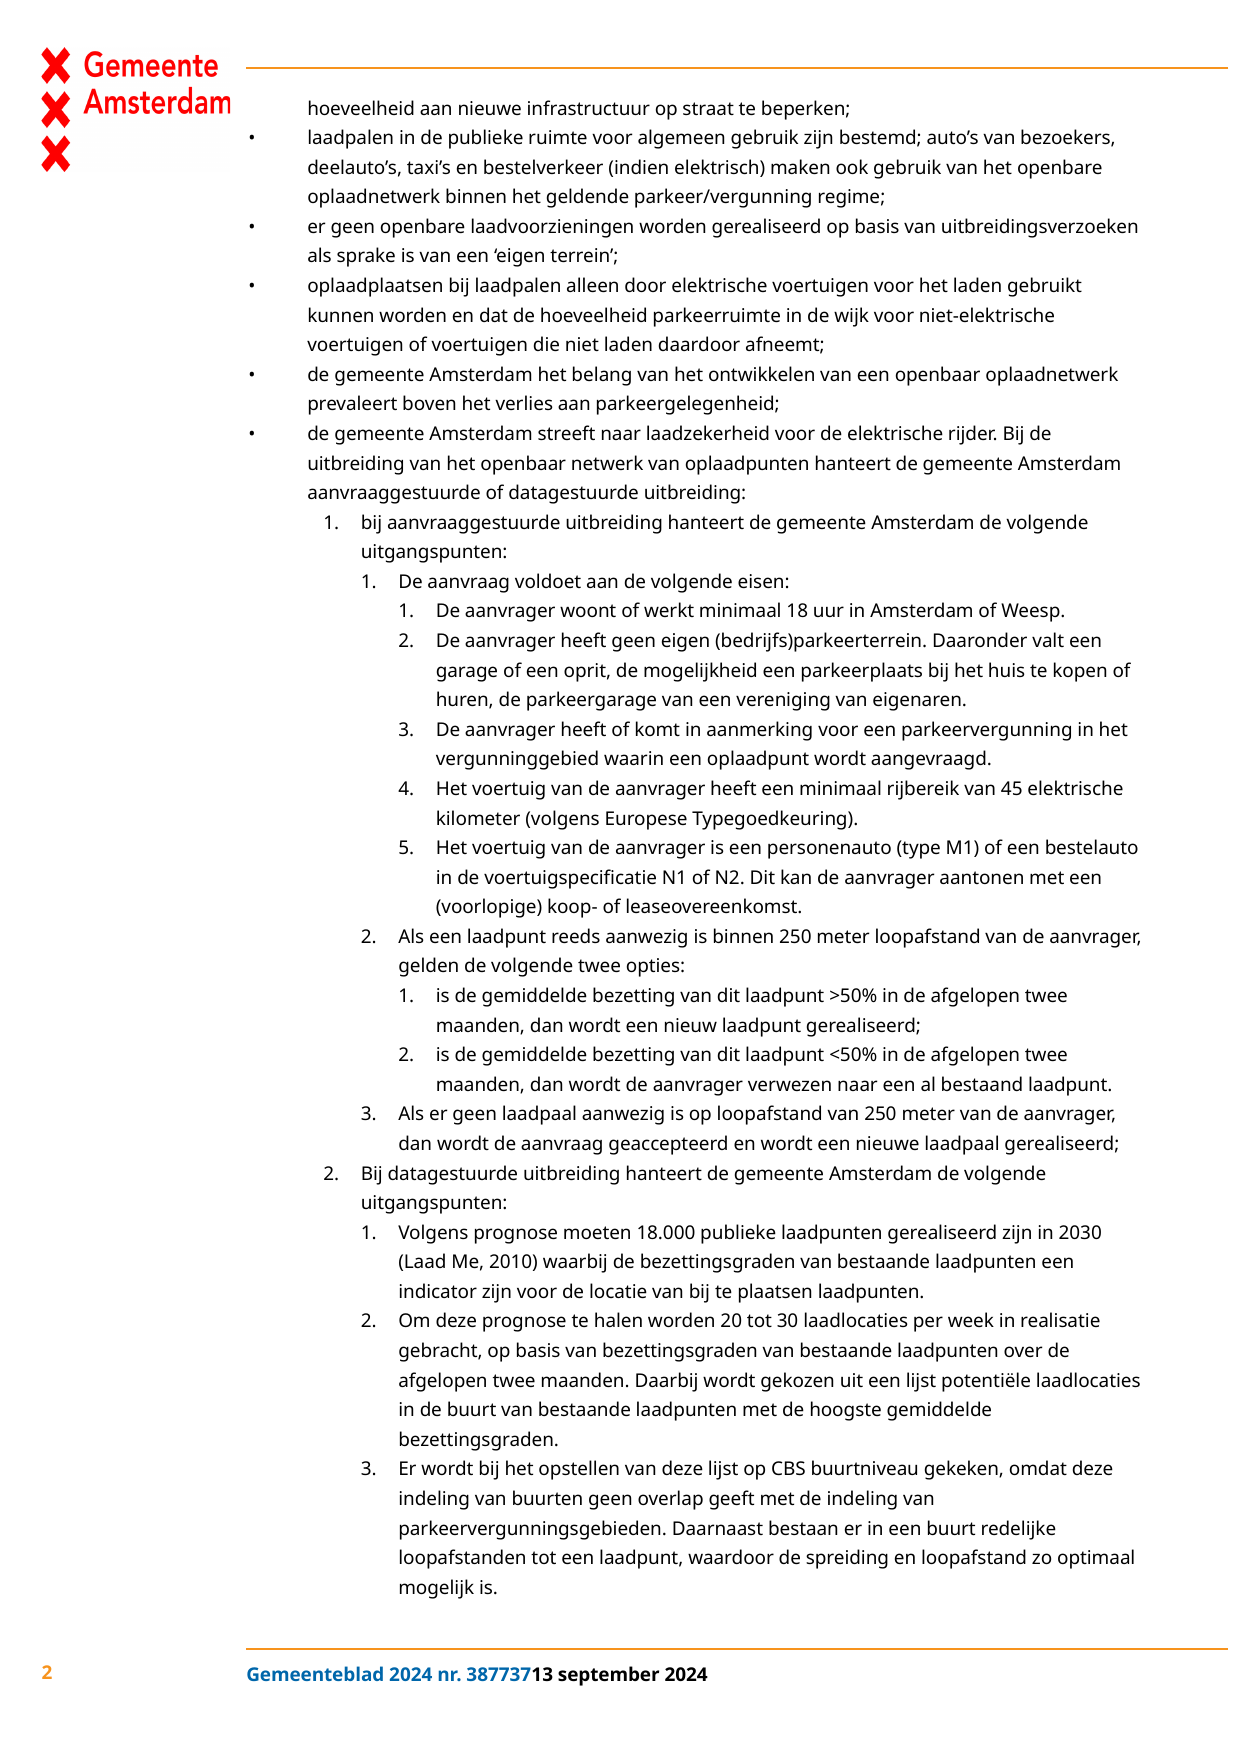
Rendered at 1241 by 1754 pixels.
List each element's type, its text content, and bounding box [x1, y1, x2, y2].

list Volgens prognose moeten 18.000 publieke laadpunten gerealiseerd zijn in 2030 (Laad Me, 2010) waarbij de bezettingsgraden van bestaande laadpunten een indicator zijn voor de locatie van bij te plaatsen laadpunten. [361, 1219, 1152, 1304]
list is de gemiddelde bezetting van dit laadpunt >50% in de afgelopen twee maanden, dan wordt een nieuw laadpunt gerealiseerd; [398, 982, 1152, 1038]
list De aanvrager heeft geen eigen (bedrijfs)parkeerterrein. Daaronder valt een garage of een oprit, de mogelijkheid een parkeerplaats bij het huis te kopen of huren, de parkeergarage van een vereniging van eigenaren. [398, 627, 1152, 712]
list De aanvraag voldoet aan de volgende eisen: [361, 568, 1152, 594]
list de gemeente Amsterdam streeft naar laadzekerheid voor de elektrische rijder. Bij de uitbreiding van het openbaar netwerk van oplaadpunten hanteert de gemeente Amsterdam aanvraaggestuurde of datagestuurde uitbreiding: [248, 420, 1152, 505]
list Als een laadpunt reeds aanwezig is binnen 250 meter loopafstand van de aanvrager, gelden de volgende twee opties: [361, 923, 1152, 978]
list Het voertuig van de aanvrager heeft een minimaal rijbereik van 45 elektrische kilometer (volgens Europese Typegoedkeuring). [398, 775, 1152, 831]
list laadpalen in de publieke ruimte voor algemeen gebruik zijn bestemd; auto’s van bezoekers, deelauto’s, taxi’s en bestelverkeer (indien elektrisch) maken ook gebruik van het openbare oplaadnetwerk binnen het geldende parkeer/vergunning regime; [248, 124, 1152, 209]
list Bij datagestuurde uitbreiding hanteert de gemeente Amsterdam de volgende uitgangspunten: [323, 1160, 1152, 1215]
list Om deze prognose te halen worden 20 tot 30 laadlocaties per week in realisatie gebracht, op basis van bezettingsgraden van bestaande laadpunten over de afgelopen twee maanden. Daarbij wordt gekozen uit een lijst potentiële laadlocaties in de buurt van bestaande laadpunten met de hoogste gemiddelde bezettingsgraden. [361, 1308, 1152, 1452]
list De aanvrager heeft of komt in aanmerking voor een parkeervergunning in het vergunninggebied waarin een oplaadpunt wordt aangevraagd. [398, 716, 1152, 771]
list oplaadplaatsen bij laadpalen alleen door elektrische voertuigen voor het laden gebruikt kunnen worden en dat de hoeveelheid parkeerruimte in de wijk voor niet-elektrische voertuigen of voertuigen die niet laden daardoor afneemt; [248, 272, 1152, 357]
list de gemeente Amsterdam het belang van het ontwikkelen van een openbaar oplaadnetwerk prevaleert boven het verlies aan parkeergelegenheid; [248, 361, 1152, 416]
list is de gemiddelde bezetting van dit laadpunt <50% in de afgelopen twee maanden, dan wordt de aanvrager verwezen naar een al bestaand laadpunt. [398, 1041, 1152, 1097]
list bij aanvraaggestuurde uitbreiding hanteert de gemeente Amsterdam de volgende uitgangspunten: [323, 509, 1152, 564]
list hoeveelheid aan nieuwe infrastructuur op straat te beperken; [248, 95, 1152, 121]
list Er wordt bij het opstellen van deze lijst op CBS buurtniveau gekeken, omdat deze indeling van buurten geen overlap geeft met de indeling van parkeervergunningsgebieden. Daarnaast bestaan er in een buurt redelijke loopafstanden tot een laadpunt, waardoor de spreiding en loopafstand zo optimaal mogelijk is. [361, 1456, 1152, 1600]
list Het voertuig van de aanvrager is een personenauto (type M1) of een bestelauto in de voertuigspecificatie N1 of N2. Dit kan de aanvrager aantonen met een (voorlopige) koop- of leaseovereenkomst. [398, 834, 1152, 919]
list er geen openbare laadvoorzieningen worden gerealiseerd op basis van uitbreidingsverzoeken als sprake is van een ‘eigen terrein’; [248, 213, 1152, 268]
list De aanvrager woont of werkt minimaal 18 uur in Amsterdam of Weesp. [398, 598, 1152, 623]
list Als er geen laadpaal aanwezig is op loopafstand van 250 meter van de aanvrager, dan wordt de aanvraag geaccepteerd en wordt een nieuwe laadpaal gerealiseerd; [361, 1101, 1152, 1156]
picture [41, 47, 231, 172]
